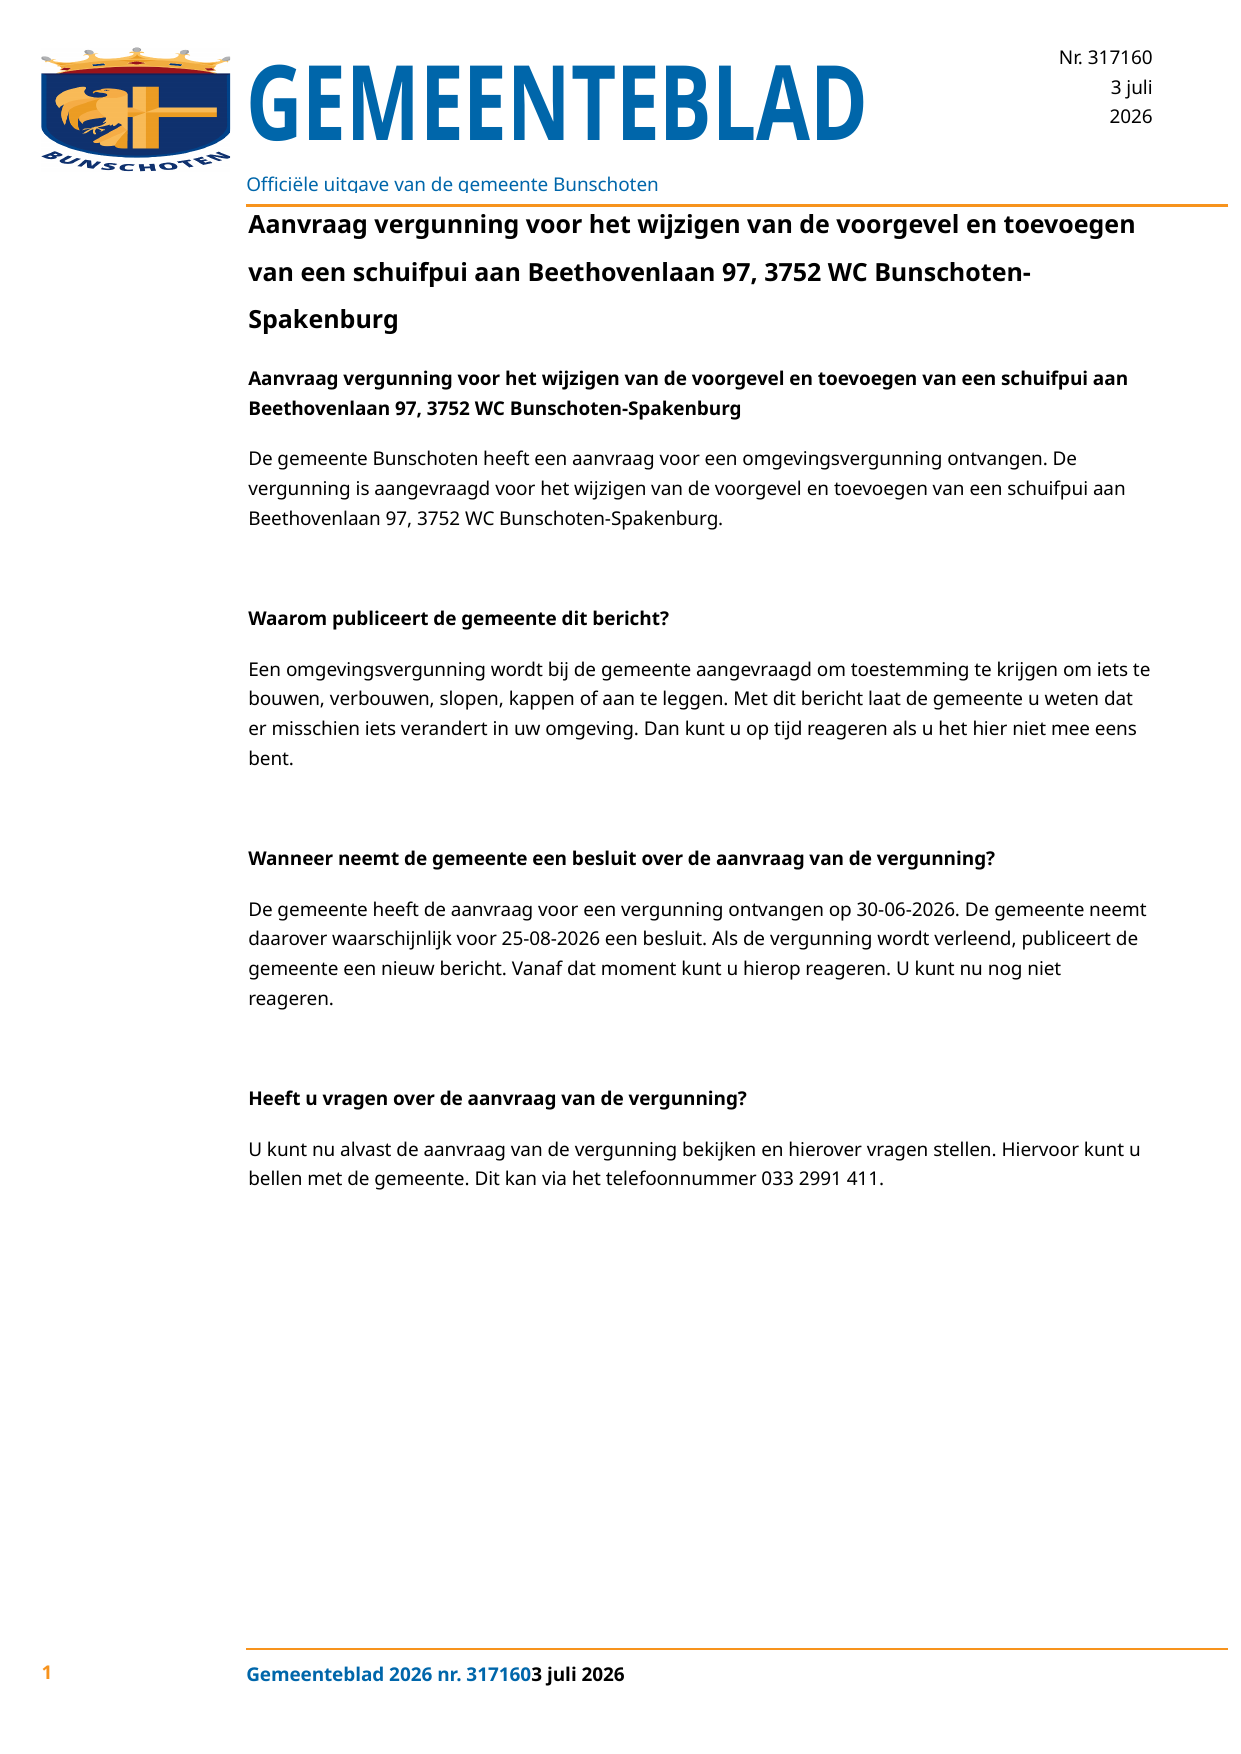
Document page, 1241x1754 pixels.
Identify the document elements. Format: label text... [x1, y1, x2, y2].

text Waarom publiceert de gemeente dit bericht? [248, 606, 1152, 631]
text De gemeente heeft de aanvraag voor een vergunning ontvangen op 30-06-2026. De gemeente neemt daarover waarschijnlijk voor 25-08-2026 een besluit. Als de vergunning wordt verleend, publiceert de gemeente een nieuw bericht. Vanaf dat moment kunt u hierop reageren. U kunt nu nog niet reageren. [248, 896, 1152, 1010]
picture [41, 47, 231, 172]
text De gemeente Bunschoten heeft een aanvraag voor een omgevingsvergunning ontvangen. De vergunning is aangevraagd voor het wijzigen van de voorgevel en toevoegen van een schuifpui aan Beethovenlaan 97, 3752 WC Bunschoten-Spakenburg. [248, 446, 1152, 530]
text Een omgevingsvergunning wordt bij de gemeente aangevraagd om toestemming te krijgen om iets te bouwen, verbouwen, slopen, kappen of aan te leggen. Met dit bericht laat de gemeente u weten dat er misschien iets verandert in uw omgeving. Dan kunt u op tijd reageren als u het hier niet mee eens bent. [248, 656, 1152, 770]
text Aanvraag vergunning voor het wijzigen van de voorgevel en toevoegen van een schuifpui aan Beethovenlaan 97, 3752 WC Bunschoten-Spakenburg [248, 366, 1152, 421]
text Wanneer neemt de gemeente een besluit over de aanvraag van de vergunning? [248, 846, 1152, 871]
text Aanvraag vergunning voor het wijzigen van de voorgevel en toevoegen van een schuifpui aan Beethovenlaan 97, 3752 WC Bunschoten-Spakenburg [248, 207, 1152, 336]
text Heeft u vragen over de aanvraag van de vergunning? [248, 1086, 1152, 1111]
text U kunt nu alvast de aanvraag van de vergunning bekijken en hierover vragen stellen. Hiervoor kunt u bellen met de gemeente. Dit kan via het telefoonnummer 033 2991 411. [248, 1136, 1152, 1191]
